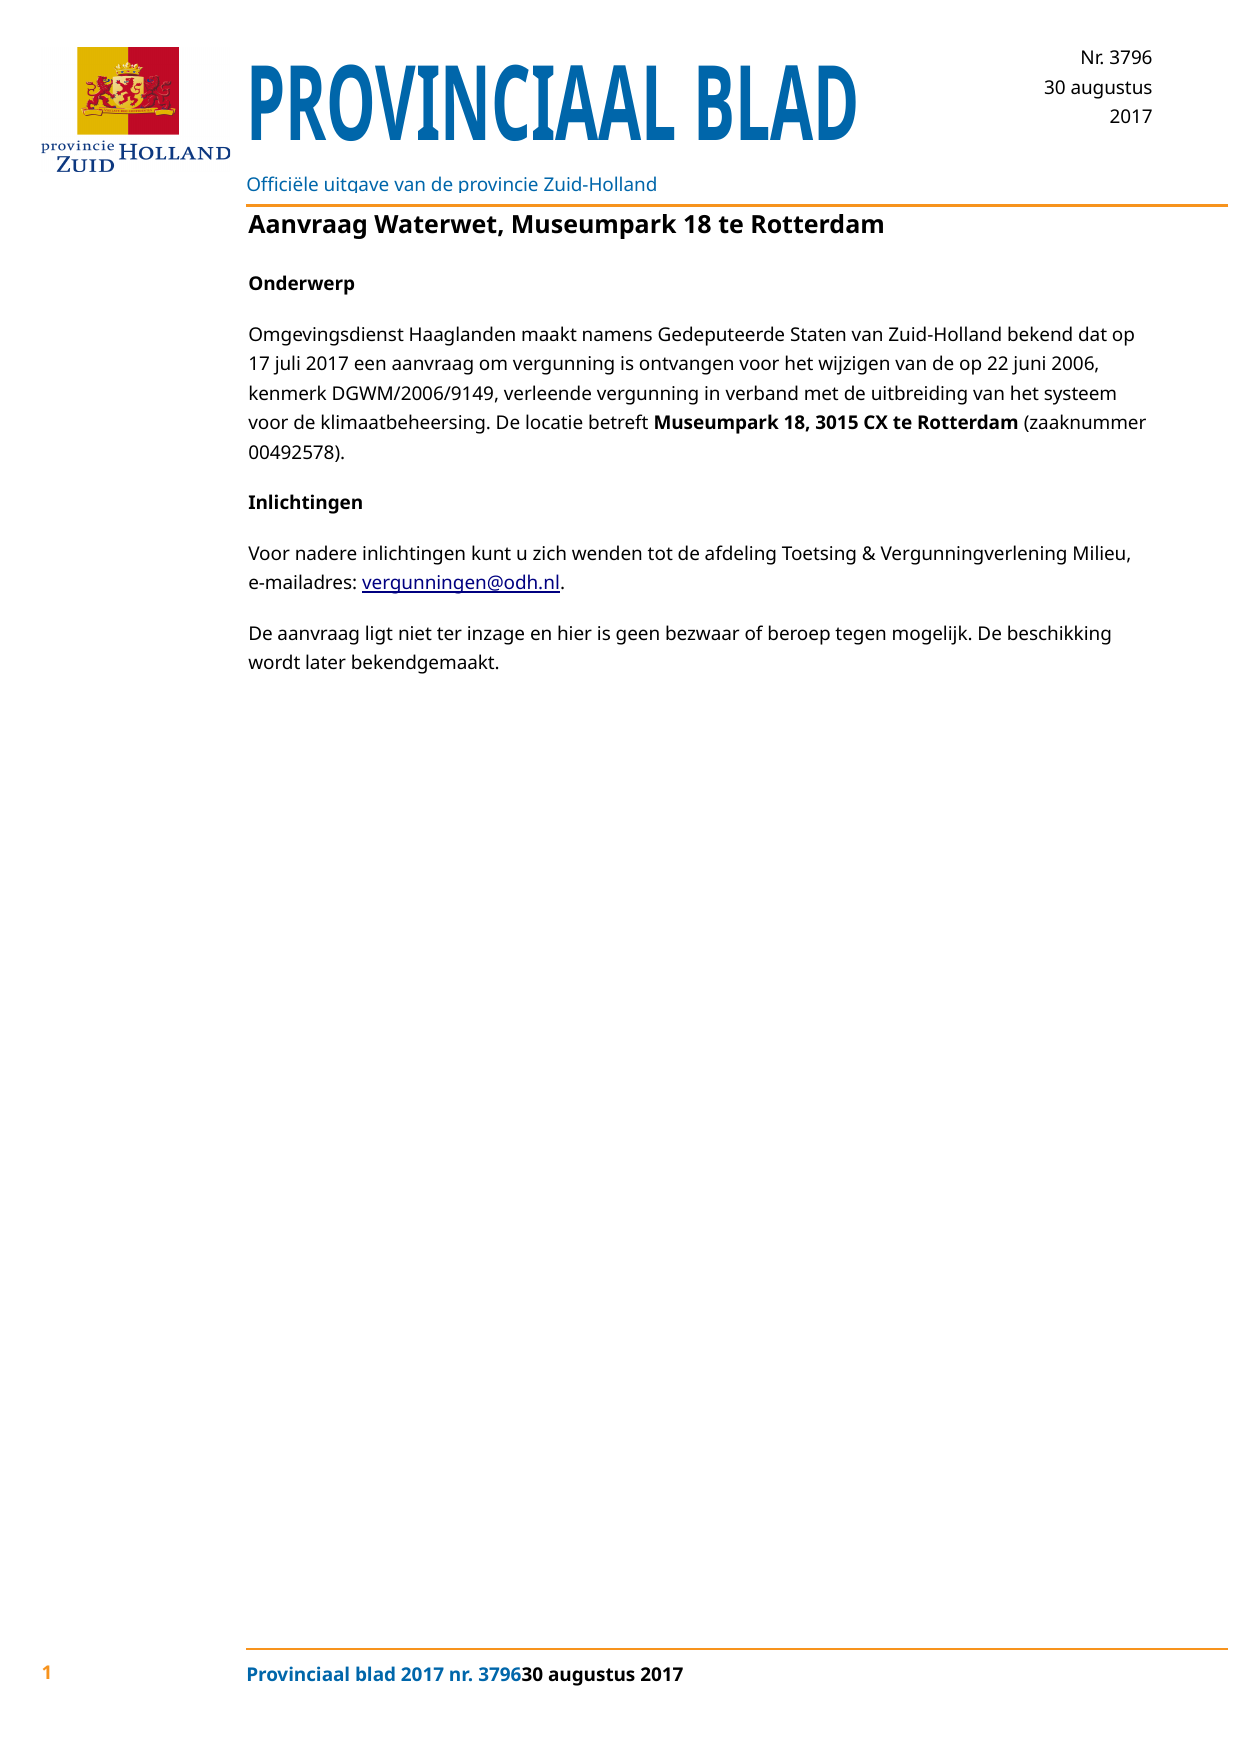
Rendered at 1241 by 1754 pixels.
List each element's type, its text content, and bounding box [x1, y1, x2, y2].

text De aanvraag ligt niet ter inzage en hier is geen bezwaar of beroep tegen mogelijk. De beschikking wordt later bekendgemaakt. [248, 620, 1152, 675]
picture [41, 47, 231, 172]
text Aanvraag Waterwet, Museumpark 18 te Rotterdam [248, 207, 1152, 241]
text Onderwerp [248, 270, 1152, 296]
text Inlichtingen [248, 489, 1152, 515]
text Omgevingsdienst Haaglanden maakt namens Gedeputeerde Staten van Zuid-Holland bekend dat op 17 juli 2017 een aanvraag om vergunning is ontvangen voor het wijzigen van de op 22 juni 2006, kenmerk DGWM/2006/9149, verleende vergunning in verband met de uitbreiding van het systeem voor de klimaatbeheersing. De locatie betreft Museumpark 18, 3015 CX te Rotterdam (zaaknummer 00492578). [248, 321, 1152, 465]
text Voor nadere inlichtingen kunt u zich wenden tot de afdeling Toetsing & Vergunningverlening Milieu, e-mailadres: vergunningen@odh.nl. [248, 540, 1152, 595]
